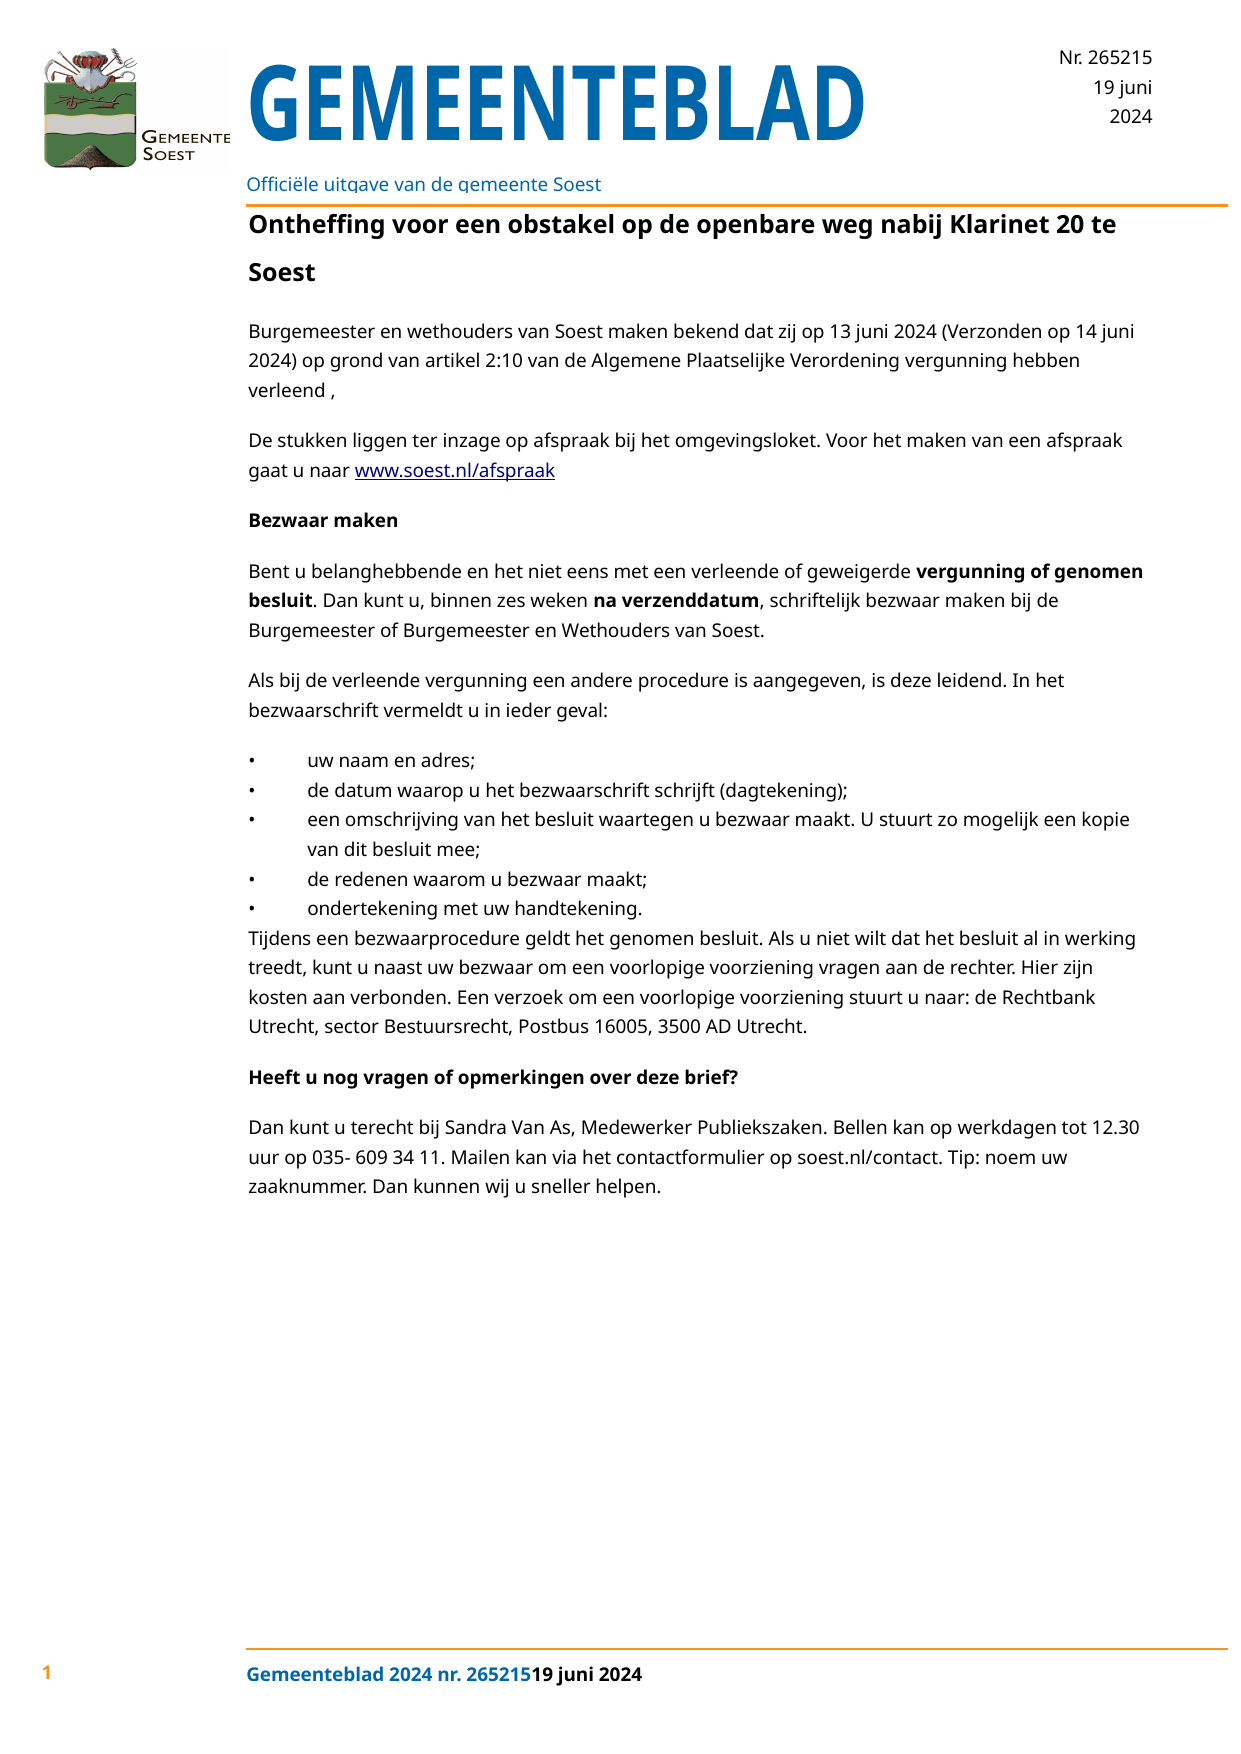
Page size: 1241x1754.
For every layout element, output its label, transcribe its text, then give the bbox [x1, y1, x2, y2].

text Bent u belanghebbende en het niet eens met een verleende of geweigerde vergunning of genomen besluit. Dan kunt u, binnen zes weken na verzenddatum, schriftelijk bezwaar maken bij de Burgemeester of Burgemeester en Wethouders van Soest. [248, 558, 1152, 643]
list de datum waarop u het bezwaarschrift schrijft (dagtekening); [248, 777, 1152, 803]
text Ontheffing voor een obstakel op de openbare weg nabij Klarinet 20 te Soest [248, 207, 1152, 288]
list uw naam en adres; [248, 747, 1152, 773]
text Tijdens een bezwaarprocedure geldt het genomen besluit. Als u niet wilt dat het besluit al in werking treedt, kunt u naast uw bezwaar om een voorlopige voorziening vragen aan de rechter. Hier zijn kosten aan verbonden. Een verzoek om een voorlopige voorziening stuurt u naar: de Rechtbank Utrecht, sector Bestuursrecht, Postbus 16005, 3500 AD Utrecht. [248, 925, 1152, 1039]
text Burgemeester en wethouders van Soest maken bekend dat zij op 13 juni 2024 (Verzonden op 14 juni 2024) op grond van artikel 2:10 van de Algemene Plaatselijke Verordening vergunning hebben verleend , [248, 318, 1152, 403]
picture [41, 47, 231, 172]
list ondertekening met uw handtekening. [248, 895, 1152, 921]
list de redenen waarom u bezwaar maakt; [248, 866, 1152, 892]
text Als bij de verleende vergunning een andere procedure is aangegeven, is deze leidend. In het bezwaarschrift vermeldt u in ieder geval: [248, 667, 1152, 723]
text Heeft u nog vragen of opmerkingen over deze brief? [248, 1064, 1152, 1090]
text Bezwaar maken [248, 507, 1152, 533]
text De stukken liggen ter inzage op afspraak bij het omgevingsloket. Voor het maken van een afspraak gaat u naar www.soest.nl/afspraak [248, 427, 1152, 483]
text Dan kunt u terecht bij Sandra Van As, Medewerker Publiekszaken. Bellen kan op werkdagen tot 12.30 uur op 035- 609 34 11. Mailen kan via het contactformulier op soest.nl/contact. Tip: noem uw zaaknummer. Dan kunnen wij u sneller helpen. [248, 1114, 1152, 1199]
list een omschrijving van het besluit waartegen u bezwaar maakt. U stuurt zo mogelijk een kopie van dit besluit mee; [248, 807, 1152, 862]
